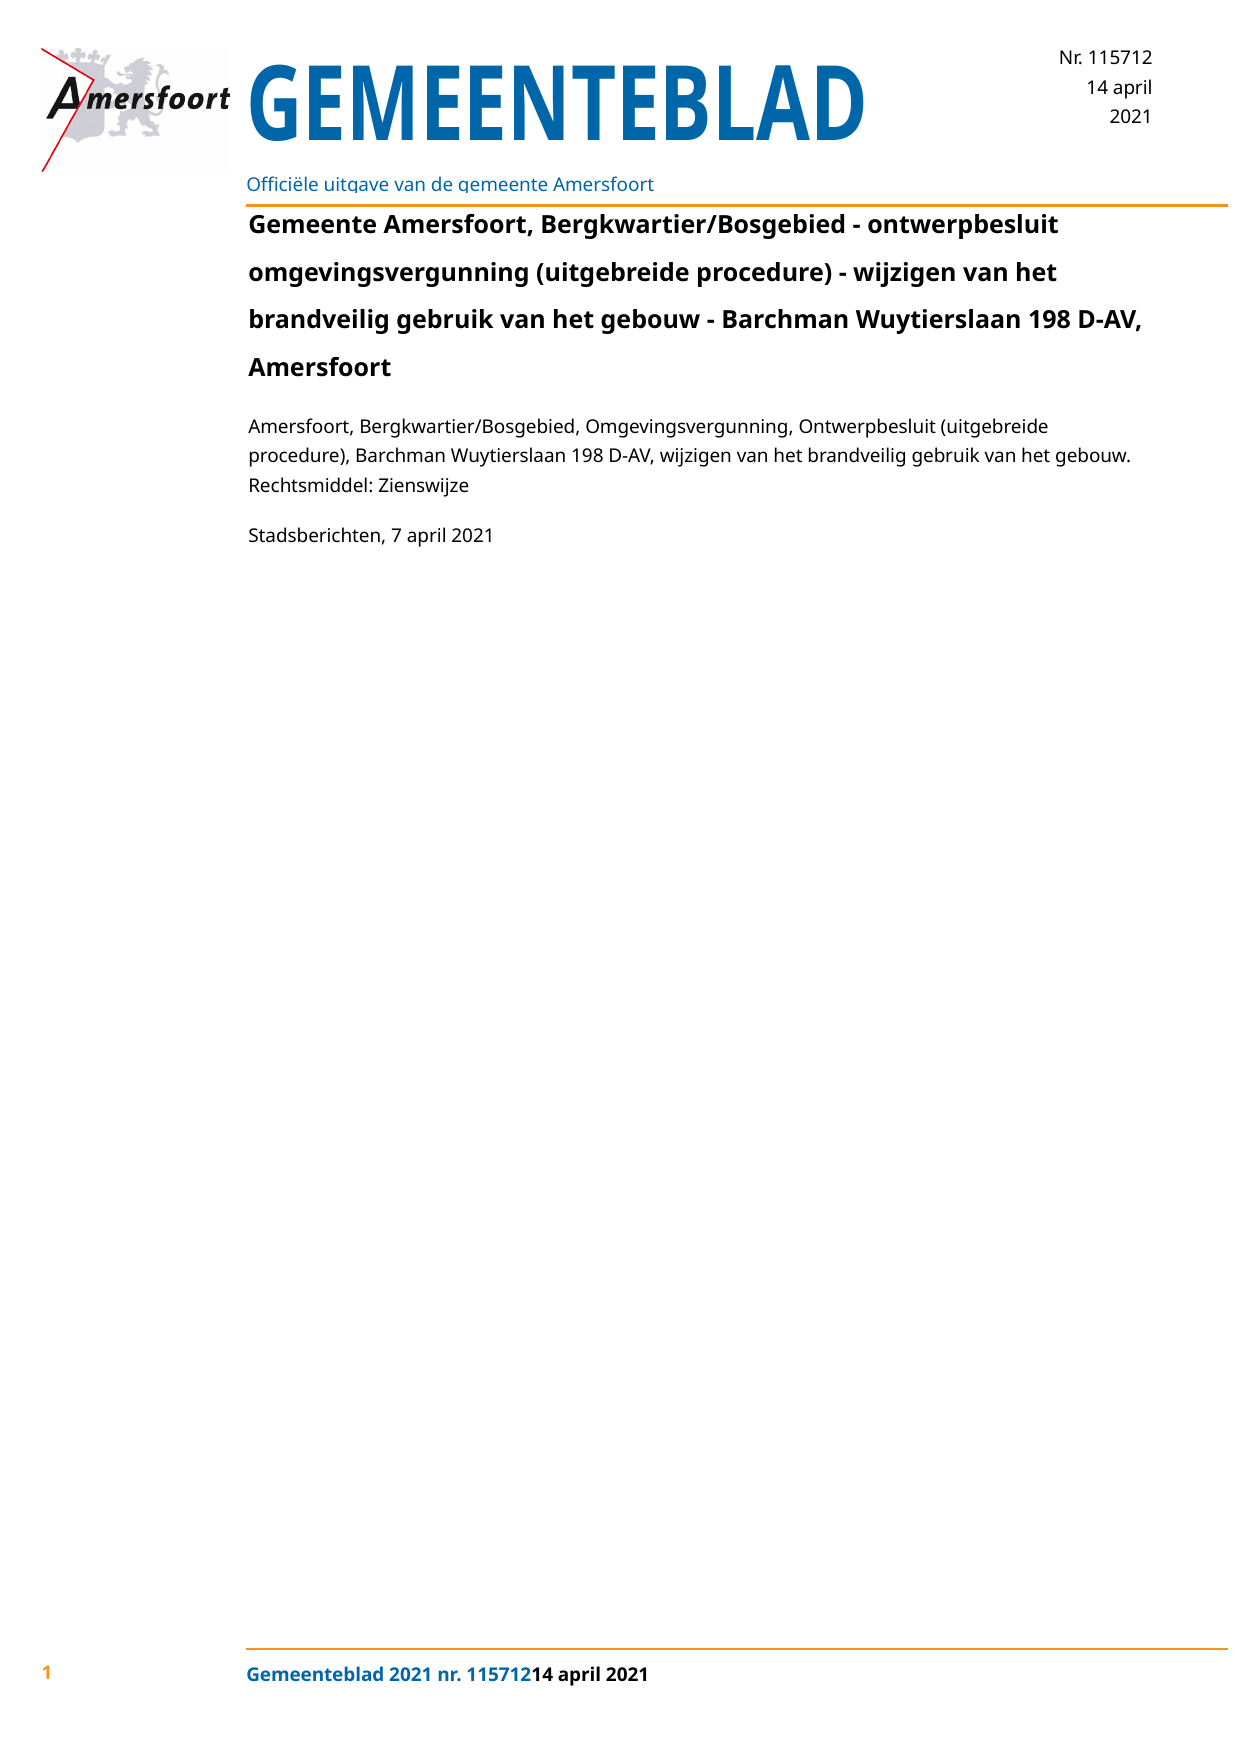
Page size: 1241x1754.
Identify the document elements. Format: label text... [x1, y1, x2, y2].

text Gemeente Amersfoort, Bergkwartier/Bosgebied - ontwerpbesluit omgevingsvergunning (uitgebreide procedure) - wijzigen van het brandveilig gebruik van het gebouw - Barchman Wuytierslaan 198 D-AV, Amersfoort [248, 207, 1152, 384]
picture [41, 47, 231, 172]
text Stadsberichten, 7 april 2021 [248, 523, 1152, 548]
text Amersfoort, Bergkwartier/Bosgebied, Omgevingsvergunning, Ontwerpbesluit (uitgebreide procedure), Barchman Wuytierslaan 198 D-AV, wijzigen van het brandveilig gebruik van het gebouw. Rechtsmiddel: Zienswijze [248, 413, 1152, 498]
